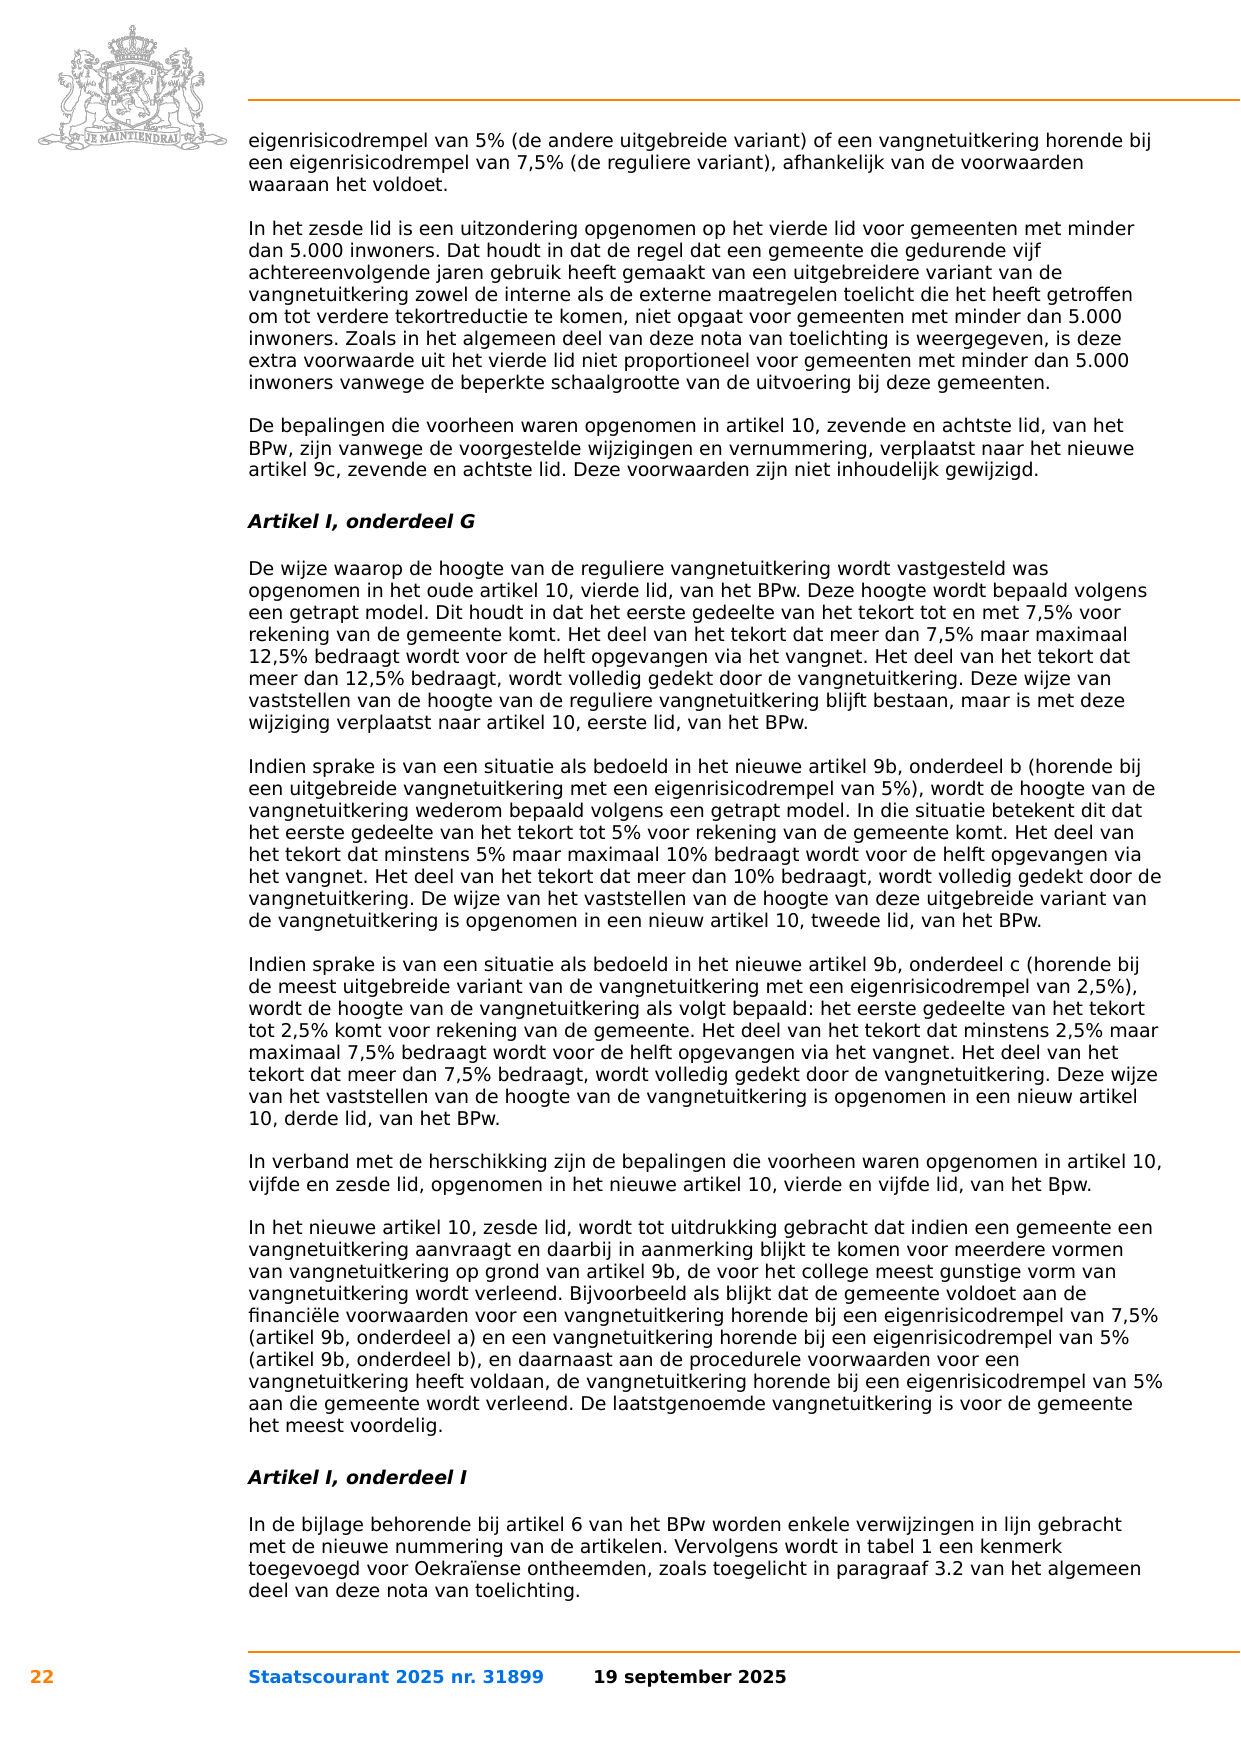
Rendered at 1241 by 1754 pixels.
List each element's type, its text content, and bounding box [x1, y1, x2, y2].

text eigenrisicodrempel van 5% (de andere uitgebreide variant) of een vangnetuitkering horende bij een eigenrisicodrempel van 7,5% (de reguliere variant), afhankelijk van de voorwaarden waaraan het voldoet. [248, 130, 1163, 196]
text In verband met de herschikking zijn de bepalingen die voorheen waren opgenomen in artikel 10, vijfde en zesde lid, opgenomen in het nieuwe artikel 10, vierde en vijfde lid, van het Bpw. [248, 1151, 1163, 1195]
text De wijze waarop de hoogte van de reguliere vangnetuitkering wordt vastgesteld was opgenomen in het oude artikel 10, vierde lid, van het BPw. Deze hoogte wordt bepaald volgens een getrapt model. Dit houdt in dat het eerste gedeelte van het tekort tot en met 7,5% voor rekening van de gemeente komt. Het deel van het tekort dat meer dan 7,5% maar maximaal 12,5% bedraagt wordt voor de helft opgevangen via het vangnet. Het deel van het tekort dat meer dan 12,5% bedraagt, wordt volledig gedekt door de vangnetuitkering. Deze wijze van vaststellen van de hoogte van de reguliere vangnetuitkering blijft bestaan, maar is met deze wijziging verplaatst naar artikel 10, eerste lid, van het BPw. [248, 558, 1163, 734]
text De bepalingen die voorheen waren opgenomen in artikel 10, zevende en achtste lid, van het BPw, zijn vanwege de voorgestelde wijzigingen en vernummering, verplaatst naar het nieuwe artikel 9c, zevende en achtste lid. Deze voorwaarden zijn niet inhoudelijk gewijzigd. [248, 415, 1163, 481]
subtitle Artikel I, onderdeel G [248, 511, 1163, 533]
subtitle Artikel I, onderdeel I [248, 1467, 1163, 1489]
text In het nieuwe artikel 10, zesde lid, wordt tot uitdrukking gebracht dat indien een gemeente een vangnetuitkering aanvraagt en daarbij in aanmerking blijkt te komen voor meerdere vormen van vangnetuitkering op grond van artikel 9b, de voor het college meest gunstige vorm van vangnetuitkering wordt verleend. Bijvoorbeeld als blijkt dat de gemeente voldoet aan de financiële voorwaarden voor een vangnetuitkering horende bij een eigenrisicodrempel van 7,5% (artikel 9b, onderdeel a) en een vangnetuitkering horende bij een eigenrisicodrempel van 5% (artikel 9b, onderdeel b), en daarnaast aan de procedurele voorwaarden voor een vangnetuitkering heeft voldaan, de vangnetuitkering horende bij een eigenrisicodrempel van 5% aan die gemeente wordt verleend. De laatstgenoemde vangnetuitkering is voor de gemeente het meest voordelig. [248, 1217, 1163, 1437]
text Indien sprake is van een situatie als bedoeld in het nieuwe artikel 9b, onderdeel c (horende bij de meest uitgebreide variant van de vangnetuitkering met een eigenrisicodrempel van 2,5%), wordt de hoogte van de vangnetuitkering als volgt bepaald: het eerste gedeelte van het tekort tot 2,5% komt voor rekening van de gemeente. Het deel van het tekort dat minstens 2,5% maar maximaal 7,5% bedraagt wordt voor de helft opgevangen via het vangnet. Het deel van het tekort dat meer dan 7,5% bedraagt, wordt volledig gedekt door de vangnetuitkering. Deze wijze van het vaststellen van de hoogte van de vangnetuitkering is opgenomen in een nieuw artikel 10, derde lid, van het BPw. [248, 954, 1163, 1129]
text In het zesde lid is een uitzondering opgenomen op het vierde lid voor gemeenten met minder dan 5.000 inwoners. Dat houdt in dat de regel dat een gemeente die gedurende vijf achtereenvolgende jaren gebruik heeft gemaakt van een uitgebreidere variant van de vangnetuitkering zowel de interne als de externe maatregelen toelicht die het heeft getroffen om tot verdere tekortreductie te komen, niet opgaat voor gemeenten met minder dan 5.000 inwoners. Zoals in het algemeen deel van deze nota van toelichting is weergegeven, is deze extra voorwaarde uit het vierde lid niet proportioneel voor gemeenten met minder dan 5.000 inwoners vanwege de beperkte schaalgrootte van de uitvoering bij deze gemeenten. [248, 218, 1163, 393]
text In de bijlage behorende bij artikel 6 van het BPw worden enkele verwijzingen in lijn gebracht met de nieuwe nummering van de artikelen. Vervolgens wordt in tabel 1 een kenmerk toegevoegd voor Oekraïense ontheemden, zoals toegelicht in paragraaf 3.2 van het algemeen deel van deze nota van toelichting. [248, 1514, 1163, 1602]
picture [38, 25, 227, 150]
text Indien sprake is van een situatie als bedoeld in het nieuwe artikel 9b, onderdeel b (horende bij een uitgebreide vangnetuitkering met een eigenrisicodrempel van 5%), wordt de hoogte van de vangnetuitkering wederom bepaald volgens een getrapt model. In die situatie betekent dit dat het eerste gedeelte van het tekort tot 5% voor rekening van de gemeente komt. Het deel van het tekort dat minstens 5% maar maximaal 10% bedraagt wordt voor de helft opgevangen via het vangnet. Het deel van het tekort dat meer dan 10% bedraagt, wordt volledig gedekt door de vangnetuitkering. De wijze van het vaststellen van de hoogte van deze uitgebreide variant van de vangnetuitkering is opgenomen in een nieuw artikel 10, tweede lid, van het BPw. [248, 756, 1163, 932]
